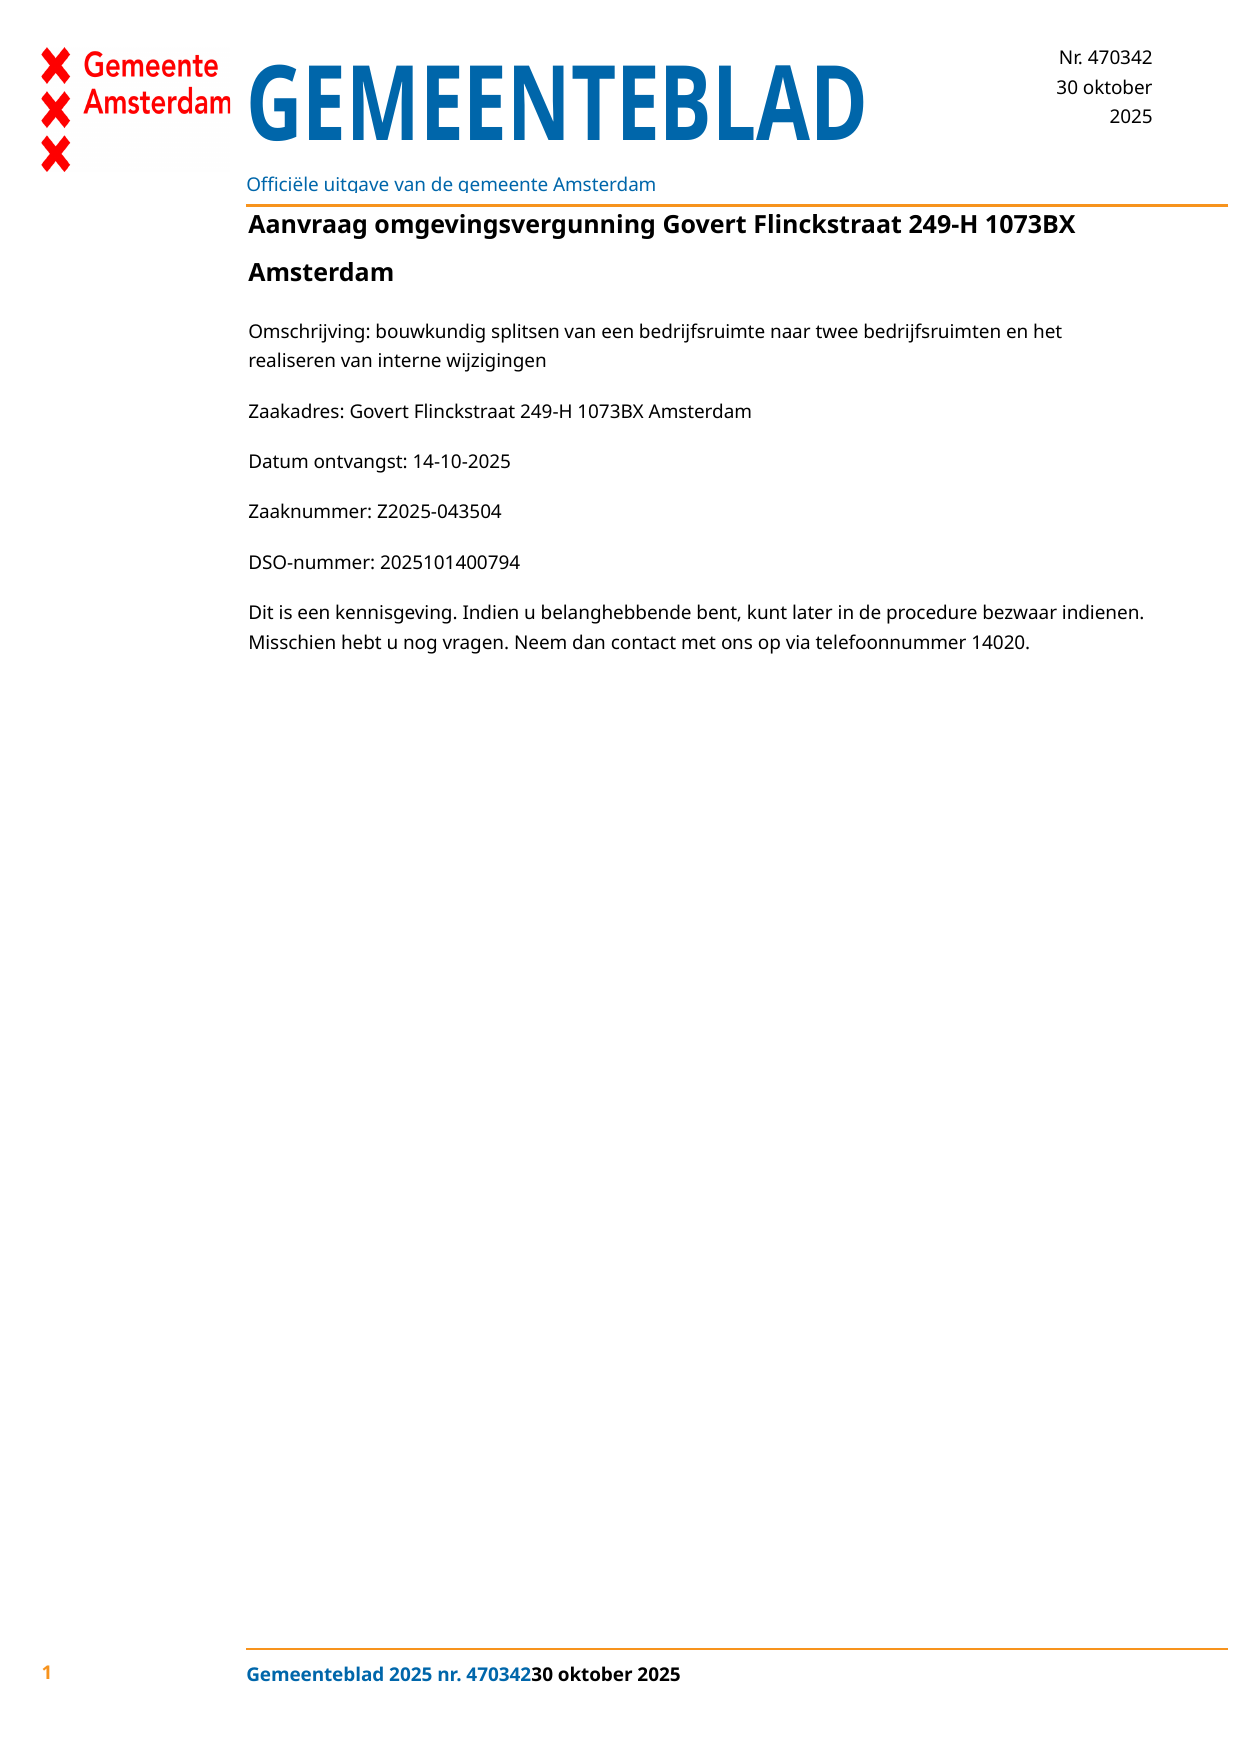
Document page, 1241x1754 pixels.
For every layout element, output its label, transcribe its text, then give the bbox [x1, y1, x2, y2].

text Aanvraag omgevingsvergunning Govert Flinckstraat 249-H 1073BX Amsterdam [248, 207, 1152, 288]
text DSO-nummer: 2025101400794 [248, 549, 1152, 575]
text Datum ontvangst: 14-10-2025 [248, 448, 1152, 474]
text Zaaknummer: Z2025-043504 [248, 499, 1152, 524]
text Zaakadres: Govert Flinckstraat 249-H 1073BX Amsterdam [248, 398, 1152, 424]
text Omschrijving: bouwkundig splitsen van een bedrijfsruimte naar twee bedrijfsruimten en het realiseren van interne wijzigingen [248, 318, 1152, 373]
text Dit is een kennisgeving. Indien u belanghebbende bent, kunt later in de procedure bezwaar indienen. Misschien hebt u nog vragen. Neem dan contact met ons op via telefoonnummer 14020. [248, 599, 1152, 655]
picture [41, 47, 231, 172]
